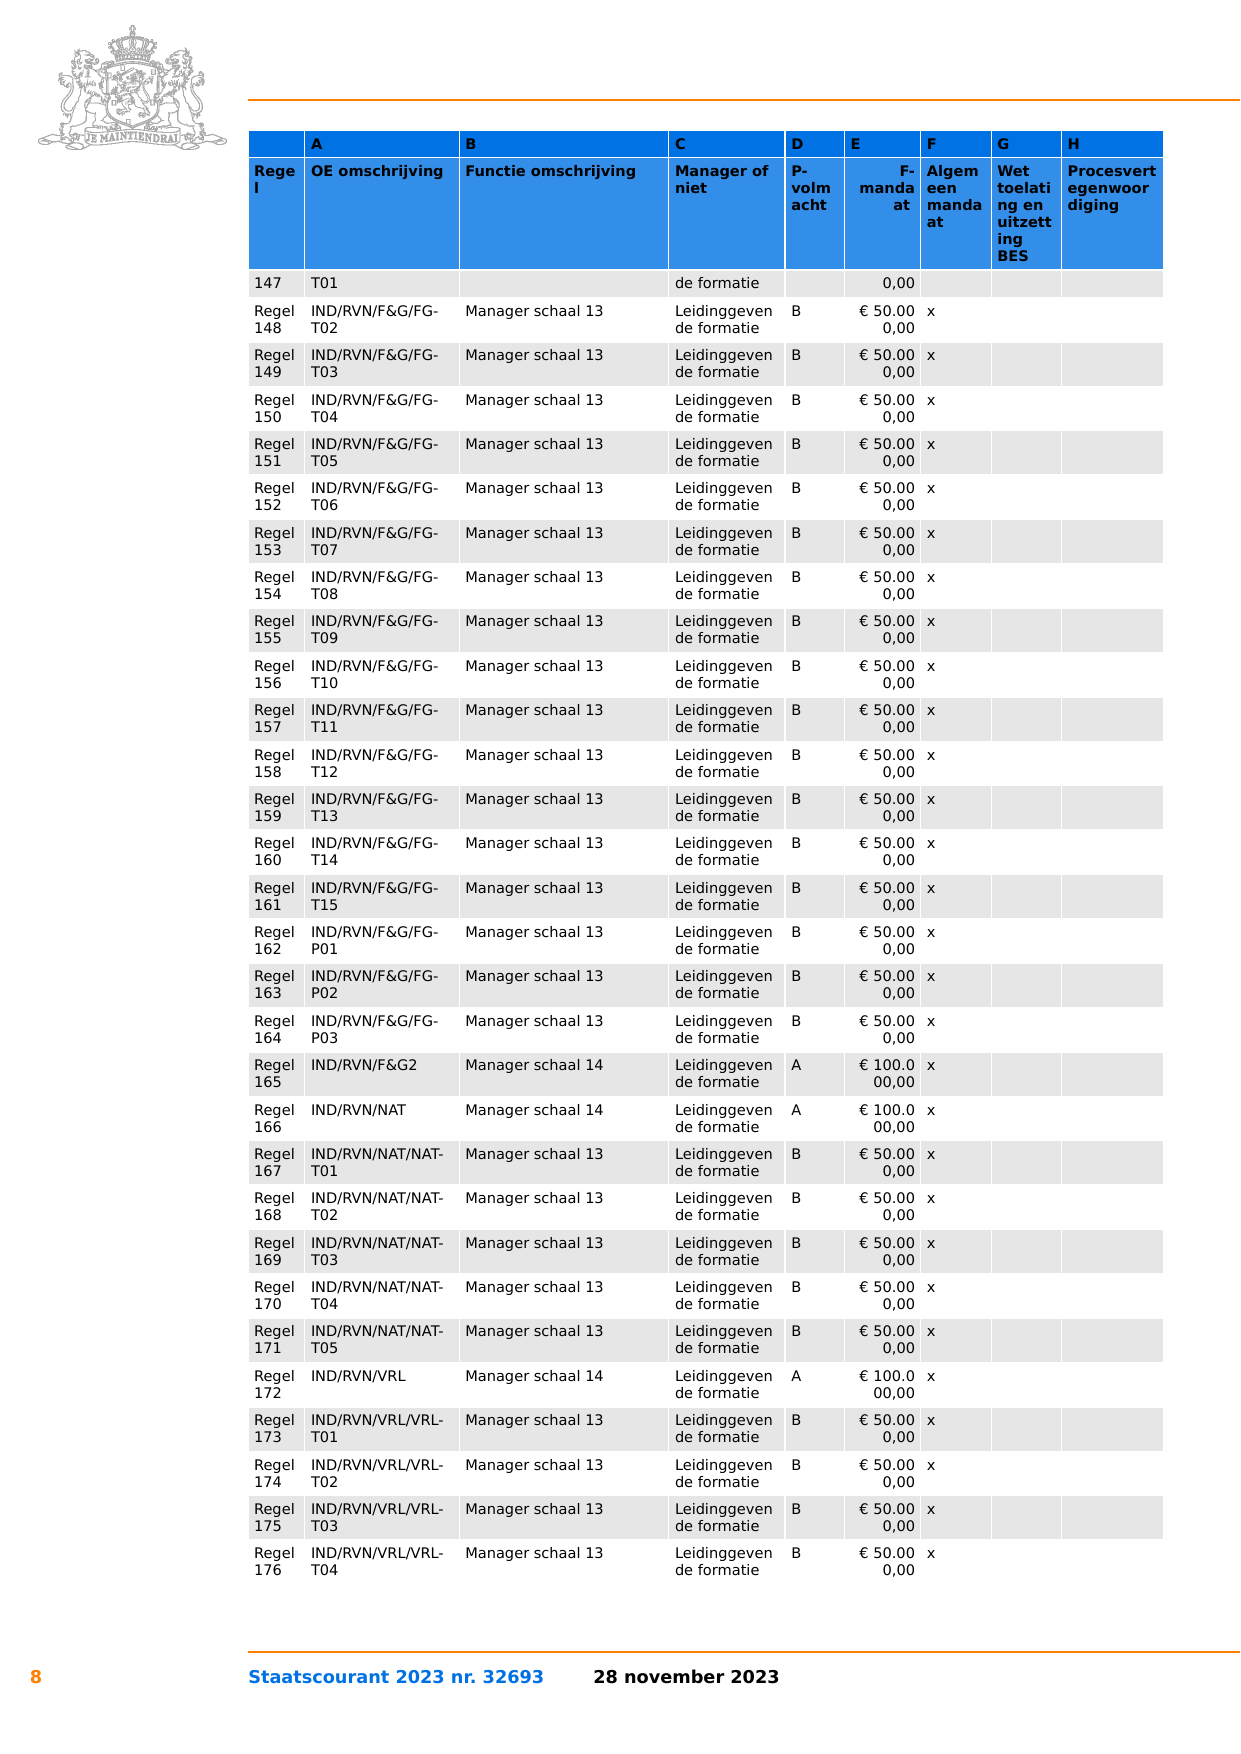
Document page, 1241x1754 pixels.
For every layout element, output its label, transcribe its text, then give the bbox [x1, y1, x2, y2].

table_cell Manager schaal 13 [460, 431, 668, 474]
table_cell [992, 271, 1061, 297]
table_cell Functie omschrijving [460, 158, 668, 269]
table_cell B [786, 742, 844, 785]
table_cell Regel 168 [249, 1186, 304, 1229]
table_cell [992, 742, 1061, 785]
table_cell x [921, 564, 991, 608]
table_cell Regel 175 [249, 1496, 304, 1539]
table_cell Leidinggevende formatie [669, 964, 784, 1007]
table_cell € 50.000,00 [845, 298, 920, 341]
table_cell [992, 1541, 1061, 1584]
table_cell Manager schaal 13 [460, 1496, 668, 1539]
table_cell € 50.000,00 [845, 1274, 920, 1318]
table_cell [992, 1230, 1061, 1273]
table_cell [1062, 564, 1163, 608]
table_cell [992, 1008, 1061, 1051]
table_cell Regel 166 [249, 1097, 304, 1140]
table_cell [1062, 271, 1163, 297]
table_cell [992, 698, 1061, 741]
table_cell [1062, 698, 1163, 741]
table_cell B [786, 1141, 844, 1184]
table_cell Manager schaal 13 [460, 564, 668, 608]
table_cell Manager schaal 13 [460, 1541, 668, 1584]
table_cell Manager schaal 13 [460, 609, 668, 652]
table_cell x [921, 609, 991, 652]
table_cell Leidinggevende formatie [669, 1452, 784, 1495]
table_cell [1062, 1541, 1163, 1584]
table_header E [845, 131, 920, 157]
table_cell Manager schaal 13 [460, 919, 668, 963]
table_cell IND/RVN/F&G/FG-T14 [305, 831, 459, 874]
table_cell [1062, 1408, 1163, 1451]
table_cell € 50.000,00 [845, 919, 920, 963]
table_cell [1062, 387, 1163, 430]
table_cell T01 [305, 271, 459, 297]
table_cell B [786, 653, 844, 696]
table_cell IND/RVN/NAT/NAT-T04 [305, 1274, 459, 1318]
table_cell Manager schaal 13 [460, 831, 668, 874]
table_cell Regel 152 [249, 476, 304, 519]
table_header D [786, 131, 844, 157]
table_cell Leidinggevende formatie [669, 1097, 784, 1140]
table_header B [460, 131, 668, 157]
table_cell Regel 149 [249, 343, 304, 386]
table_cell Regel 159 [249, 786, 304, 829]
table_cell Manager schaal 13 [460, 742, 668, 785]
table_cell B [786, 1541, 844, 1584]
table_header G [992, 131, 1061, 157]
table_cell Manager schaal 14 [460, 1053, 668, 1096]
table_cell € 50.000,00 [845, 1452, 920, 1495]
table_cell x [921, 1496, 991, 1539]
table_cell [992, 1186, 1061, 1229]
table_cell Leidinggevende formatie [669, 431, 784, 474]
table_cell x [921, 520, 991, 563]
table_cell B [786, 476, 844, 519]
table_cell x [921, 964, 991, 1007]
table_cell Leidinggevende formatie [669, 476, 784, 519]
table_cell € 50.000,00 [845, 1008, 920, 1051]
table_cell IND/RVN/VRL [305, 1363, 459, 1406]
table_cell Manager schaal 13 [460, 964, 668, 1007]
table_cell Regel 157 [249, 698, 304, 741]
table_cell [1062, 476, 1163, 519]
table_cell x [921, 919, 991, 963]
table_cell Leidinggevende formatie [669, 1053, 784, 1096]
table_cell Leidinggevende formatie [669, 343, 784, 386]
table_cell € 50.000,00 [845, 564, 920, 608]
table_cell [1062, 520, 1163, 563]
table_cell [1062, 1053, 1163, 1096]
table_cell B [786, 1008, 844, 1051]
table_cell Leidinggevende formatie [669, 1008, 784, 1051]
table_cell x [921, 831, 991, 874]
table_cell [992, 431, 1061, 474]
table_cell Leidinggevende formatie [669, 742, 784, 785]
table_cell B [786, 1496, 844, 1539]
table_cell Procesvertegenwoordiging [1062, 158, 1163, 269]
table_cell x [921, 1541, 991, 1584]
table_cell Manager schaal 13 [460, 1141, 668, 1184]
table_cell € 50.000,00 [845, 964, 920, 1007]
table_cell de formatie [669, 271, 784, 297]
table_cell Regel 165 [249, 1053, 304, 1096]
table_cell IND/RVN/F&G/FG-P01 [305, 919, 459, 963]
table_cell OE omschrijving [305, 158, 459, 269]
table_cell € 50.000,00 [845, 1186, 920, 1229]
table_cell x [921, 476, 991, 519]
table_cell x [921, 742, 991, 785]
table_cell x [921, 1230, 991, 1273]
table_cell Manager schaal 13 [460, 1452, 668, 1495]
table_cell IND/RVN/NAT/NAT-T01 [305, 1141, 459, 1184]
table_cell Regel 170 [249, 1274, 304, 1318]
table_cell Leidinggevende formatie [669, 1186, 784, 1229]
table_cell Leidinggevende formatie [669, 1408, 784, 1451]
table_cell Leidinggevende formatie [669, 698, 784, 741]
table_cell x [921, 1097, 991, 1140]
table_cell A [786, 1097, 844, 1140]
table_cell B [786, 431, 844, 474]
picture [38, 25, 227, 150]
table_cell B [786, 1408, 844, 1451]
table_cell Leidinggevende formatie [669, 609, 784, 652]
table_cell € 50.000,00 [845, 1141, 920, 1184]
table_cell Regel 167 [249, 1141, 304, 1184]
table_cell A [786, 1053, 844, 1096]
table_cell € 100.000,00 [845, 1097, 920, 1140]
table_cell [1062, 875, 1163, 918]
table_cell F-mandaat [845, 158, 920, 269]
table_cell [1062, 298, 1163, 341]
table_cell [1062, 964, 1163, 1007]
table_cell Leidinggevende formatie [669, 875, 784, 918]
table_cell IND/RVN/F&G/FG-T09 [305, 609, 459, 652]
table_cell Regel 169 [249, 1230, 304, 1273]
table_cell Regel 156 [249, 653, 304, 696]
table_cell [992, 786, 1061, 829]
table_cell x [921, 1186, 991, 1229]
table_cell [992, 1141, 1061, 1184]
table_cell [1062, 1186, 1163, 1229]
table_cell Manager schaal 13 [460, 1408, 668, 1451]
table_cell € 50.000,00 [845, 1541, 920, 1584]
table_cell IND/RVN/F&G/FG-T10 [305, 653, 459, 696]
table_cell € 50.000,00 [845, 831, 920, 874]
table_cell B [786, 1186, 844, 1229]
table_cell IND/RVN/VRL/VRL-T03 [305, 1496, 459, 1539]
table_cell [460, 271, 668, 297]
table_cell Regel 173 [249, 1408, 304, 1451]
table_header F [921, 131, 991, 157]
table_cell Regel 171 [249, 1319, 304, 1362]
table_cell Regel [249, 158, 304, 269]
table_cell [1062, 1097, 1163, 1140]
table_cell [992, 343, 1061, 386]
table_cell x [921, 875, 991, 918]
table_cell [1062, 1008, 1163, 1051]
table_cell x [921, 1408, 991, 1451]
table_cell [992, 831, 1061, 874]
table_cell Manager schaal 13 [460, 387, 668, 430]
table_cell [921, 271, 991, 297]
table_cell IND/RVN/VRL/VRL-T01 [305, 1408, 459, 1451]
table_cell x [921, 1141, 991, 1184]
table_cell Leidinggevende formatie [669, 387, 784, 430]
table_cell P-volmacht [786, 158, 844, 269]
table_cell Manager of niet [669, 158, 784, 269]
table_cell [1062, 1452, 1163, 1495]
table_cell Manager schaal 13 [460, 1008, 668, 1051]
table_cell € 50.000,00 [845, 343, 920, 386]
table_cell x [921, 1008, 991, 1051]
table_cell IND/RVN/F&G/FG-T05 [305, 431, 459, 474]
table_cell [1062, 1496, 1163, 1539]
table_cell [1062, 653, 1163, 696]
table_cell IND/RVN/F&G/FG-P03 [305, 1008, 459, 1051]
table_cell Wet toelating en uitzetting BES [992, 158, 1061, 269]
table_cell x [921, 653, 991, 696]
table_cell B [786, 698, 844, 741]
table_cell € 100.000,00 [845, 1053, 920, 1096]
table_cell [992, 609, 1061, 652]
table_cell B [786, 831, 844, 874]
table_cell [992, 964, 1061, 1007]
table_cell [992, 653, 1061, 696]
table_cell x [921, 1363, 991, 1406]
table_cell Regel 160 [249, 831, 304, 874]
table_cell Manager schaal 13 [460, 786, 668, 829]
table_cell A [786, 1363, 844, 1406]
table_cell B [786, 564, 844, 608]
table_cell Regel 162 [249, 919, 304, 963]
table_cell € 50.000,00 [845, 1319, 920, 1362]
table_cell Leidinggevende formatie [669, 1141, 784, 1184]
table_cell Leidinggevende formatie [669, 298, 784, 341]
table_cell Manager schaal 13 [460, 298, 668, 341]
table_cell Manager schaal 13 [460, 1274, 668, 1318]
table_cell x [921, 431, 991, 474]
table_cell [992, 520, 1061, 563]
table_cell [1062, 1230, 1163, 1273]
table_cell [1062, 431, 1163, 474]
table_cell Manager schaal 13 [460, 1319, 668, 1362]
table_cell B [786, 964, 844, 1007]
table_cell € 50.000,00 [845, 875, 920, 918]
table_cell IND/RVN/NAT [305, 1097, 459, 1140]
table_cell Manager schaal 14 [460, 1097, 668, 1140]
table_cell [992, 1452, 1061, 1495]
table_cell Regel 164 [249, 1008, 304, 1051]
table_cell IND/RVN/F&G/FG-T13 [305, 786, 459, 829]
table_cell x [921, 1274, 991, 1318]
table_cell [1062, 831, 1163, 874]
table_cell B [786, 387, 844, 430]
table_cell Manager schaal 13 [460, 698, 668, 741]
table_cell x [921, 1053, 991, 1096]
table_cell IND/RVN/NAT/NAT-T03 [305, 1230, 459, 1273]
table_cell [992, 1363, 1061, 1406]
table_cell B [786, 1274, 844, 1318]
table_cell IND/RVN/F&G/FG-T08 [305, 564, 459, 608]
table_header C [669, 131, 784, 157]
table_cell B [786, 875, 844, 918]
table_cell [992, 1274, 1061, 1318]
table_cell € 50.000,00 [845, 1496, 920, 1539]
table_cell [1062, 1319, 1163, 1362]
table_cell IND/RVN/F&G/FG-T12 [305, 742, 459, 785]
table_cell IND/RVN/F&G/FG-T11 [305, 698, 459, 741]
table_cell € 50.000,00 [845, 1408, 920, 1451]
table_cell [992, 476, 1061, 519]
table_cell B [786, 298, 844, 341]
table_cell [1062, 343, 1163, 386]
table_cell Regel 148 [249, 298, 304, 341]
table_cell [1062, 786, 1163, 829]
table_cell Manager schaal 13 [460, 653, 668, 696]
table_cell € 50.000,00 [845, 742, 920, 785]
table_cell IND/RVN/F&G/FG-T07 [305, 520, 459, 563]
table_cell Manager schaal 13 [460, 343, 668, 386]
table_cell B [786, 520, 844, 563]
table_cell [992, 387, 1061, 430]
table_cell Regel 176 [249, 1541, 304, 1584]
table_cell Leidinggevende formatie [669, 653, 784, 696]
table_cell Leidinggevende formatie [669, 831, 784, 874]
table_cell [992, 1053, 1061, 1096]
table_cell Leidinggevende formatie [669, 1363, 784, 1406]
table_cell Manager schaal 13 [460, 476, 668, 519]
table_cell [992, 564, 1061, 608]
table_cell [1062, 1363, 1163, 1406]
table_cell Regel 174 [249, 1452, 304, 1495]
table_cell Manager schaal 13 [460, 1230, 668, 1273]
table_cell IND/RVN/NAT/NAT-T05 [305, 1319, 459, 1362]
table_cell IND/RVN/F&G/FG-T02 [305, 298, 459, 341]
table_cell x [921, 698, 991, 741]
table_cell [992, 1097, 1061, 1140]
table_cell B [786, 786, 844, 829]
table_cell Manager schaal 13 [460, 1186, 668, 1229]
table_cell [1062, 609, 1163, 652]
table_cell Leidinggevende formatie [669, 786, 784, 829]
table_cell x [921, 1319, 991, 1362]
table_cell [992, 1408, 1061, 1451]
table_cell € 50.000,00 [845, 387, 920, 430]
table_cell € 50.000,00 [845, 476, 920, 519]
table_cell Regel 163 [249, 964, 304, 1007]
table_cell B [786, 1230, 844, 1273]
table_cell Manager schaal 13 [460, 520, 668, 563]
table_cell Regel 158 [249, 742, 304, 785]
table_cell € 50.000,00 [845, 1230, 920, 1273]
table_cell 147 [249, 271, 304, 297]
table_cell IND/RVN/F&G/FG-T06 [305, 476, 459, 519]
table_header H [1062, 131, 1163, 157]
table_cell Leidinggevende formatie [669, 919, 784, 963]
table_cell € 50.000,00 [845, 609, 920, 652]
table_cell Regel 150 [249, 387, 304, 430]
table_cell [992, 1496, 1061, 1539]
table_cell [992, 875, 1061, 918]
table_cell Leidinggevende formatie [669, 1319, 784, 1362]
table_cell Manager schaal 14 [460, 1363, 668, 1406]
table_cell Leidinggevende formatie [669, 1230, 784, 1273]
table_cell B [786, 919, 844, 963]
table_cell Regel 155 [249, 609, 304, 652]
table_cell Regel 161 [249, 875, 304, 918]
table_cell x [921, 298, 991, 341]
table_cell € 50.000,00 [845, 653, 920, 696]
table_cell x [921, 786, 991, 829]
table_cell [1062, 1274, 1163, 1318]
table_cell IND/RVN/F&G/FG-T03 [305, 343, 459, 386]
table_cell Leidinggevende formatie [669, 564, 784, 608]
table_cell x [921, 1452, 991, 1495]
table_cell B [786, 609, 844, 652]
table_cell B [786, 343, 844, 386]
table_cell B [786, 1452, 844, 1495]
table_cell IND/RVN/F&G2 [305, 1053, 459, 1096]
table_cell B [786, 1319, 844, 1362]
table_cell [992, 298, 1061, 341]
table_cell € 50.000,00 [845, 431, 920, 474]
table_cell x [921, 343, 991, 386]
table_cell [992, 919, 1061, 963]
table_cell 0,00 [845, 271, 920, 297]
table_cell Leidinggevende formatie [669, 1541, 784, 1584]
table_cell € 50.000,00 [845, 520, 920, 563]
table_cell € 100.000,00 [845, 1363, 920, 1406]
table_cell [992, 1319, 1061, 1362]
table_cell IND/RVN/VRL/VRL-T04 [305, 1541, 459, 1584]
table_header [249, 131, 304, 157]
table_cell IND/RVN/F&G/FG-T04 [305, 387, 459, 430]
table_cell Leidinggevende formatie [669, 520, 784, 563]
table_cell Manager schaal 13 [460, 875, 668, 918]
table_cell Leidinggevende formatie [669, 1274, 784, 1318]
table_cell IND/RVN/NAT/NAT-T02 [305, 1186, 459, 1229]
table_cell IND/RVN/VRL/VRL-T02 [305, 1452, 459, 1495]
table_cell Regel 154 [249, 564, 304, 608]
table_cell Regel 172 [249, 1363, 304, 1406]
table_cell x [921, 387, 991, 430]
table_cell € 50.000,00 [845, 698, 920, 741]
table_cell IND/RVN/F&G/FG-P02 [305, 964, 459, 1007]
table_cell IND/RVN/F&G/FG-T15 [305, 875, 459, 918]
table_header A [305, 131, 459, 157]
table_cell [1062, 742, 1163, 785]
table_cell Algemeen mandaat [921, 158, 991, 269]
table_cell Regel 151 [249, 431, 304, 474]
table_cell [1062, 919, 1163, 963]
table_cell Regel 153 [249, 520, 304, 563]
table_cell € 50.000,00 [845, 786, 920, 829]
table_cell Leidinggevende formatie [669, 1496, 784, 1539]
table_cell [1062, 1141, 1163, 1184]
table_cell [786, 271, 844, 297]
